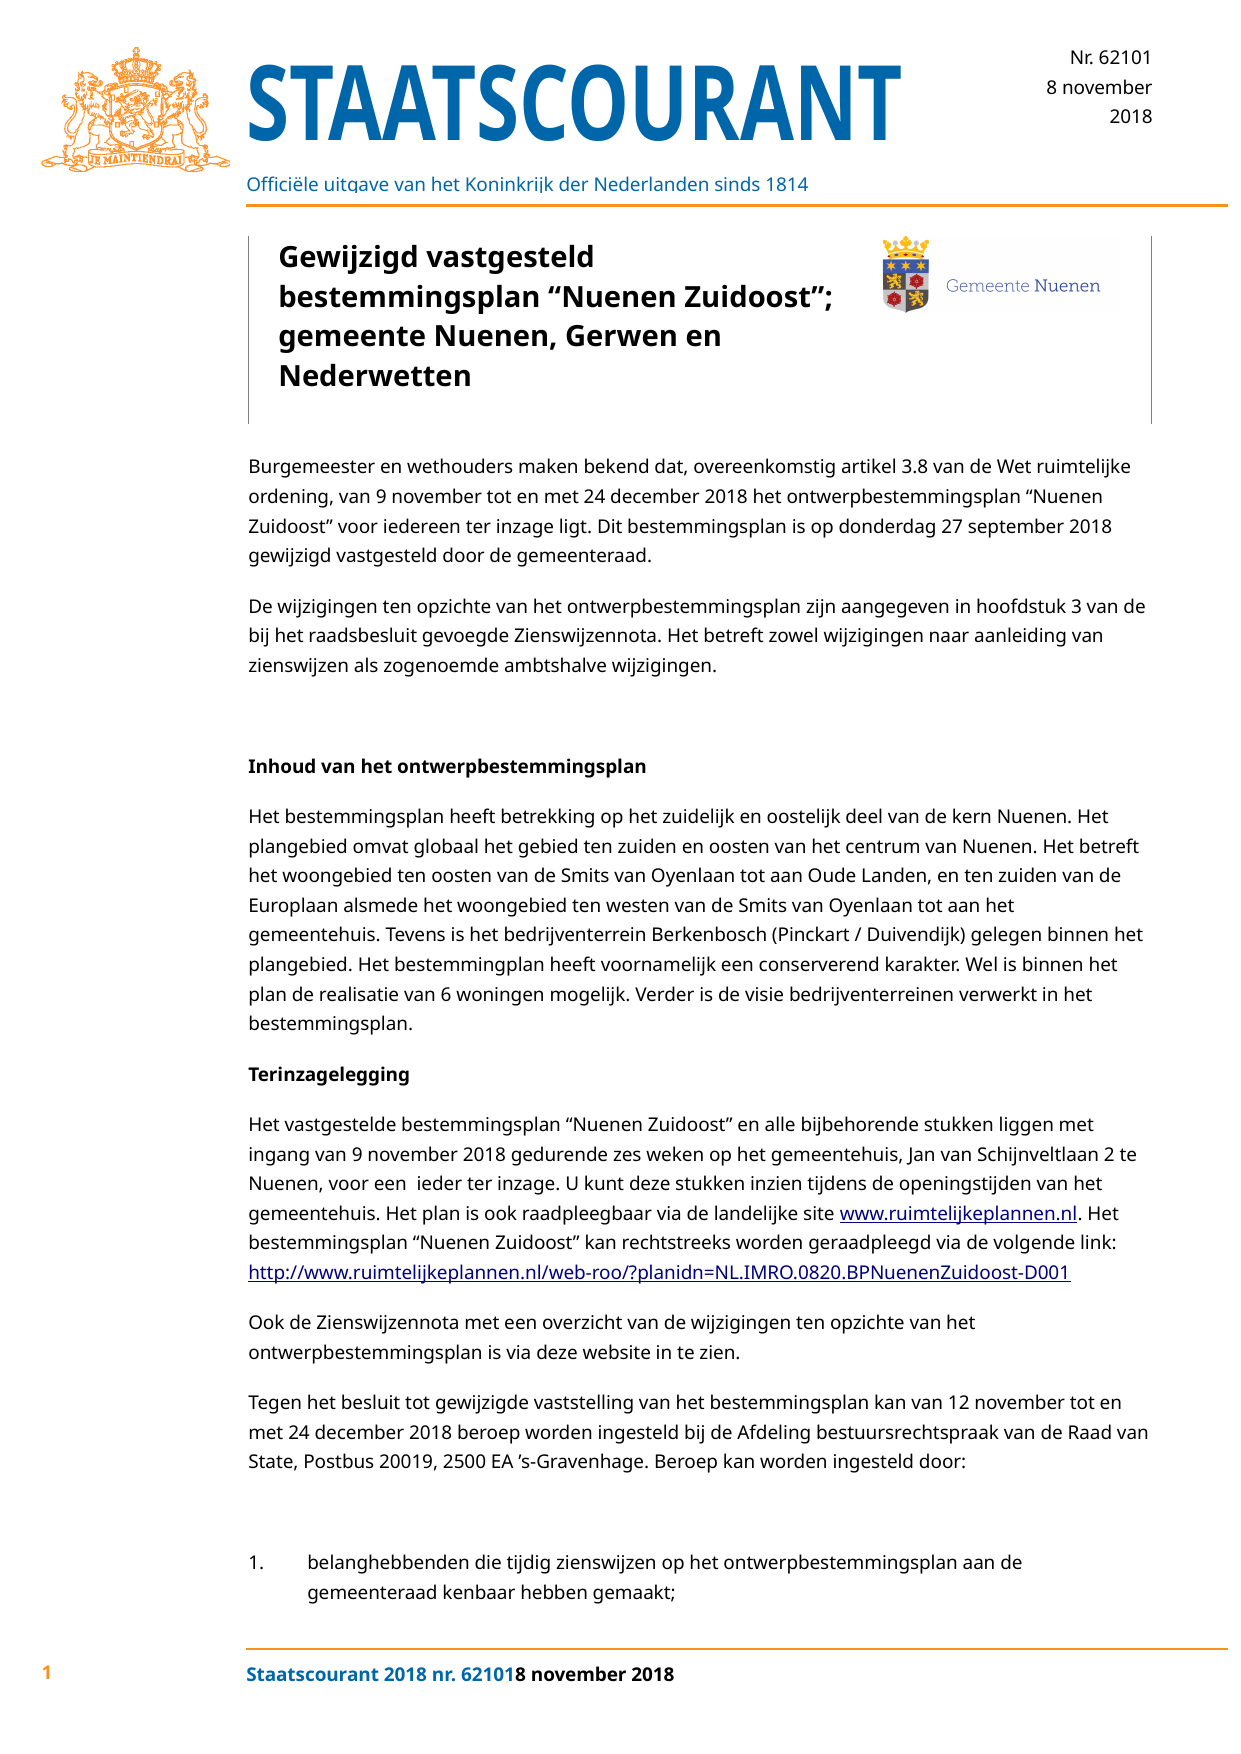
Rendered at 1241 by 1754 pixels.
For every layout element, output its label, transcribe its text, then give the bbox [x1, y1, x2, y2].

text Inhoud van het ontwerpbestemmingsplan [248, 753, 1152, 778]
text Het bestemmingsplan heeft betrekking op het zuidelijk en oostelijk deel van de kern Nuenen. Het plangebied omvat globaal het gebied ten zuiden en oosten van het centrum van Nuenen. Het betreft het woongebied ten oosten van de Smits van Oyenlaan tot aan Oude Landen, en ten zuiden van de Europlaan alsmede het woongebied ten westen van de Smits van Oyenlaan tot aan het gemeentehuis. Tevens is het bedrijventerrein Berkenbosch (Pinckart / Duivendijk) gelegen binnen het plangebied. Het bestemmingplan heeft voornamelijk een conserverend karakter. Wel is binnen het plan de realisatie van 6 woningen mogelijk. Verder is de visie bedrijventerreinen verwerkt in het bestemmingsplan. [248, 803, 1152, 1036]
text De wijzigingen ten opzichte van het ontwerpbestemmingsplan zijn aangegeven in hoofdstuk 3 van de bij het raadsbesluit gevoegde Zienswijzennota. Het betreft zowel wijzigingen naar aanleiding van zienswijzen als zogenoemde ambtshalve wijzigingen. [248, 593, 1152, 678]
picture [882, 236, 1119, 313]
list belanghebbenden die tijdig zienswijzen op het ontwerpbestemmingsplan aan de gemeenteraad kenbaar hebben gemaakt; [248, 1549, 1152, 1605]
table_header [1119, 236, 1151, 312]
table_header [850, 236, 882, 312]
text Ook de Zienswijzennota met een overzicht van de wijzigingen ten opzichte van het ontwerpbestemmingsplan is via deze website in te zien. [248, 1309, 1152, 1365]
text Burgemeester en wethouders maken bekend dat, overeenkomstig artikel 3.8 van de Wet ruimtelijke ordening, van 9 november tot en met 24 december 2018 het ontwerpbestemmingsplan “Nuenen Zuidoost” voor iedereen ter inzage ligt. Dit bestemmingsplan is op donderdag 27 september 2018 gewijzigd vastgesteld door de gemeenteraad. [248, 454, 1152, 568]
text Het vastgestelde bestemmingsplan “Nuenen Zuidoost” en alle bijbehorende stukken liggen met ingang van 9 november 2018 gedurende zes weken op het gemeentehuis, Jan van Schijnveltlaan 2 te Nuenen, voor een ieder ter inzage. U kunt deze stukken inzien tijdens de openingstijden van het gemeentehuis. Het plan is ook raadpleegbaar via de landelijke site www.ruimtelijkeplannen.nl. Het bestemmingsplan “Nuenen Zuidoost” kan rechtstreeks worden geraadpleegd via de volgende link: http://www.ruimtelijkeplannen.nl/web-roo/?planidn=NL.IMRO.0820.BPNuenenZuidoost-D001 [248, 1111, 1152, 1285]
text Terinzagelegging [248, 1061, 1152, 1086]
table_header [850, 313, 1151, 424]
text Tegen het besluit tot gewijzigde vaststelling van het bestemmingsplan kan van 12 november tot en met 24 december 2018 beroep worden ingesteld bij de Afdeling bestuursrechtspraak van de Raad van State, Postbus 20019, 2500 EA ’s-Gravenhage. Beroep kan worden ingesteld door: [248, 1389, 1152, 1474]
picture [41, 47, 231, 172]
table_header Gewijzigd vastgesteld bestemmingsplan “Nuenen Zuidoost”; gemeente Nuenen, Gerwen en Nederwetten [249, 236, 850, 424]
